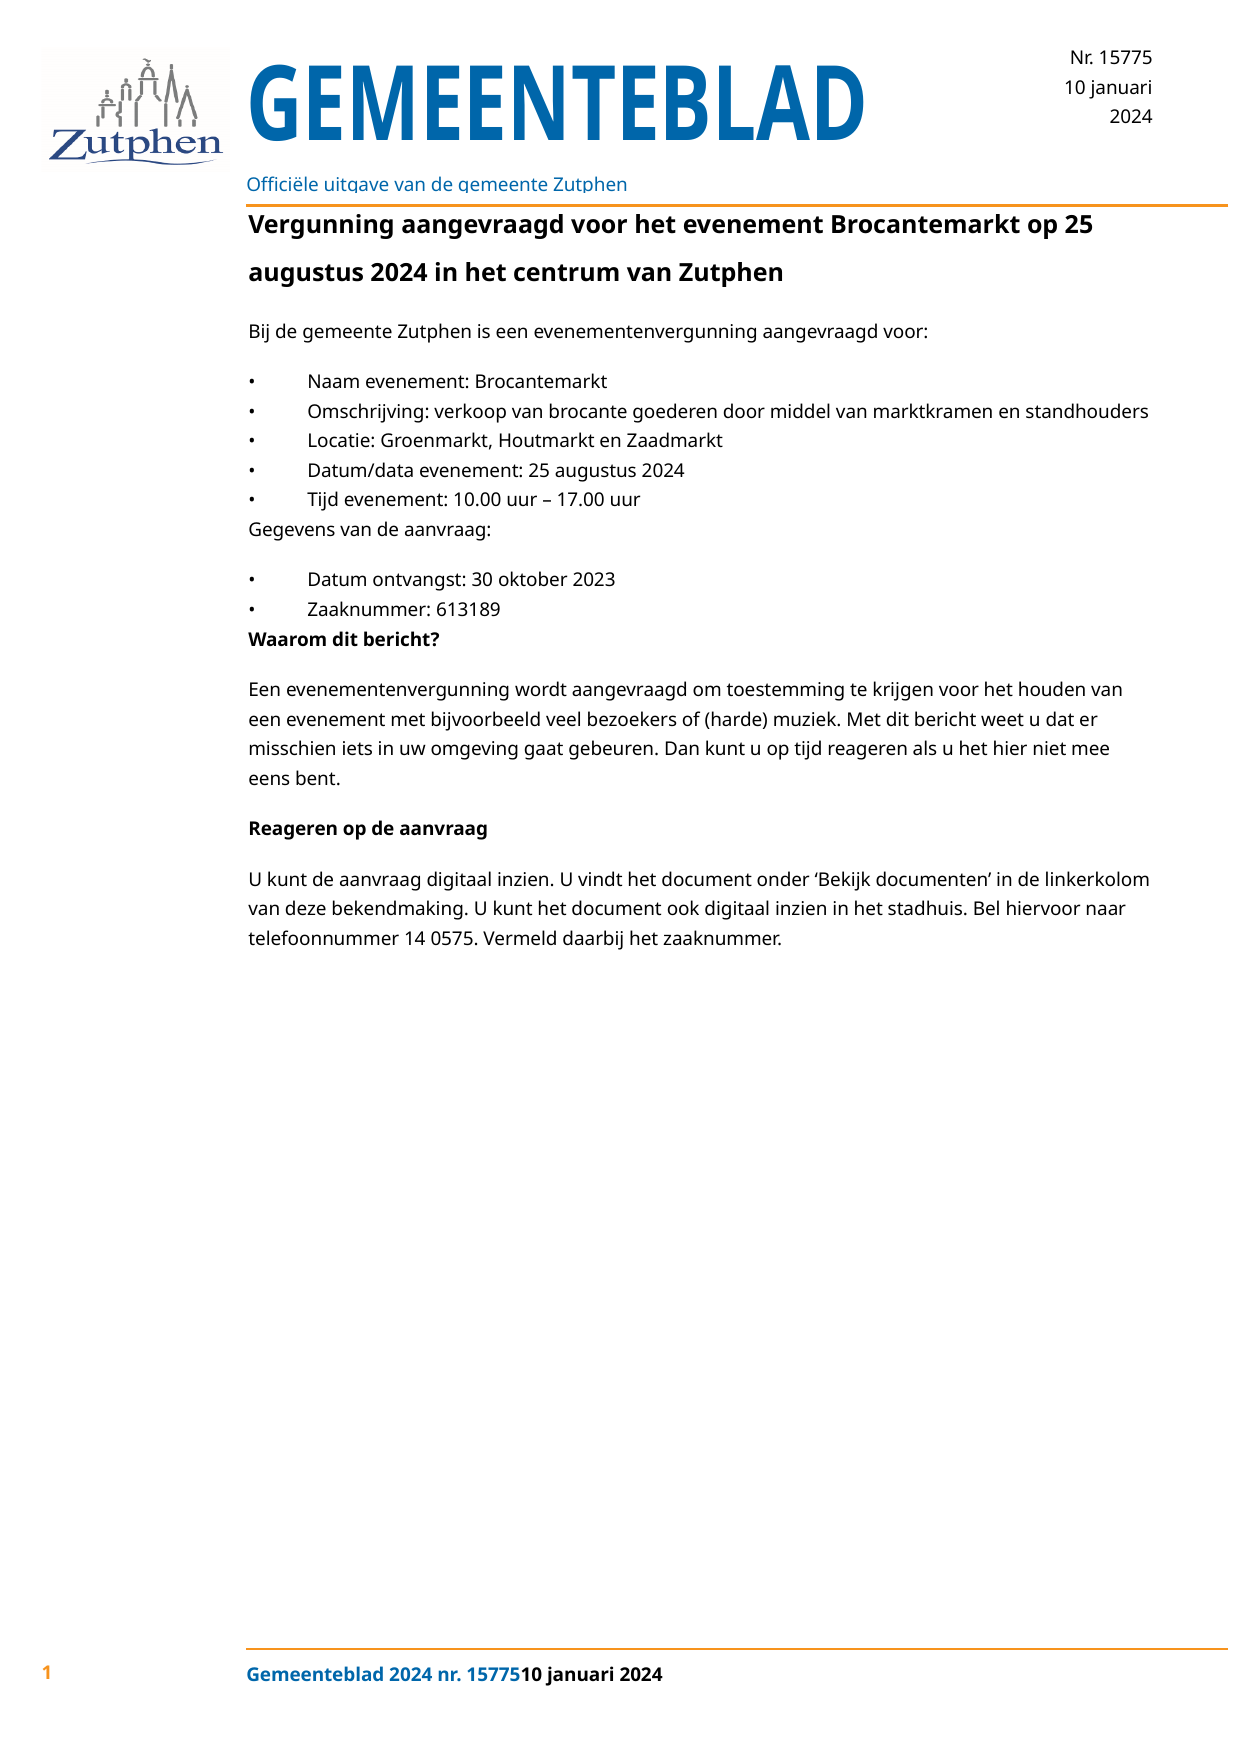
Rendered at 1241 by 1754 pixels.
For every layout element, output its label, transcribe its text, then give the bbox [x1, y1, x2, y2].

list Omschrijving: verkoop van brocante goederen door middel van marktkramen en standhouders [248, 398, 1152, 424]
text Waarom dit bericht? [248, 626, 1152, 652]
text Een evenementenvergunning wordt aangevraagd om toestemming te krijgen voor het houden van een evenement met bijvoorbeeld veel bezoekers of (harde) muziek. Met dit bericht weet u dat er misschien iets in uw omgeving gaat gebeuren. Dan kunt u op tijd reageren als u het hier niet mee eens bent. [248, 676, 1152, 791]
list Naam evenement: Brocantemarkt [248, 368, 1152, 394]
list Tijd evenement: 10.00 uur – 17.00 uur [248, 487, 1152, 512]
text Bij de gemeente Zutphen is een evenementenvergunning aangevraagd voor: [248, 318, 1152, 344]
text Gegevens van de aanvraag: [248, 516, 1152, 542]
text Vergunning aangevraagd voor het evenement Brocantemarkt op 25 augustus 2024 in het centrum van Zutphen [248, 207, 1152, 288]
list Datum/data evenement: 25 augustus 2024 [248, 457, 1152, 483]
text U kunt de aanvraag digitaal inzien. U vindt het document onder ‘Bekijk documenten’ in de linkerkolom van deze bekendmaking. U kunt het document ook digitaal inzien in het stadhuis. Bel hiervoor naar telefoonnummer 14 0575. Vermeld daarbij het zaaknummer. [248, 866, 1152, 951]
list Datum ontvangst: 30 oktober 2023 [248, 567, 1152, 592]
list Zaaknummer: 613189 [248, 596, 1152, 622]
list Locatie: Groenmarkt, Houtmarkt en Zaadmarkt [248, 427, 1152, 453]
picture [41, 47, 231, 172]
text Reageren op de aanvraag [248, 815, 1152, 841]
